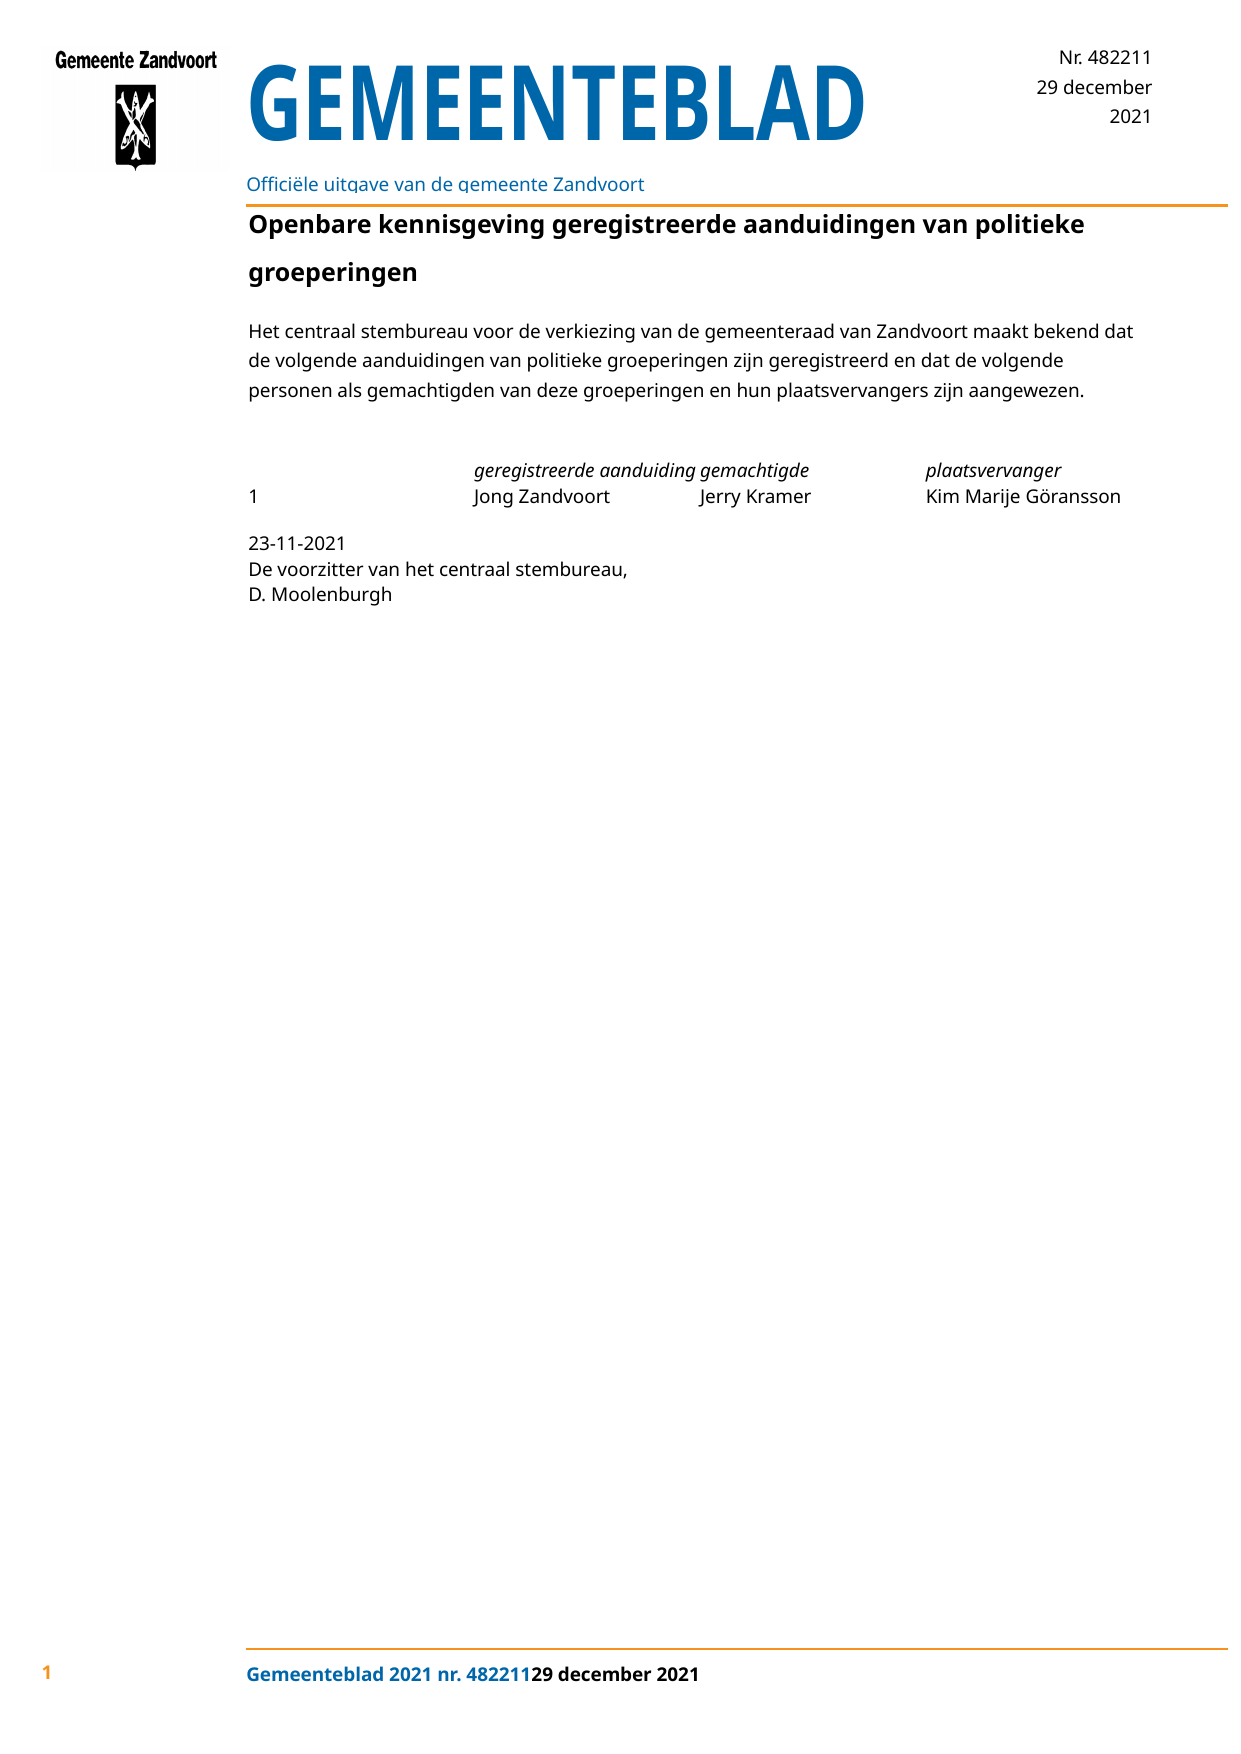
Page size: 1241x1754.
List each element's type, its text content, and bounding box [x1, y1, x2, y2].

table_cell 1 [248, 483, 474, 509]
table_cell Jerry Kramer [700, 483, 926, 509]
text Openbare kennisgeving geregistreerde aanduidingen van politieke groeperingen [248, 207, 1152, 288]
text 23-11-2021 [248, 530, 1152, 556]
table_cell Jong Zandvoort [474, 483, 700, 509]
text Het centraal stembureau voor de verkiezing van de gemeenteraad van Zandvoort maakt bekend dat de volgende aanduidingen van politieke groeperingen zijn geregistreerd en dat de volgende personen als gemachtigden van deze groeperingen en hun plaatsvervangers zijn aangewezen. [248, 318, 1152, 403]
table_header plaatsvervanger [926, 457, 1152, 483]
table_header gemachtigde [700, 457, 926, 483]
table_cell Kim Marije Göransson [926, 483, 1152, 509]
text D. Moolenburgh [248, 582, 1152, 607]
table_header [248, 457, 474, 483]
table_header geregistreerde aanduiding [474, 457, 700, 483]
text De voorzitter van het centraal stembureau, [248, 556, 1152, 582]
picture [41, 47, 231, 172]
